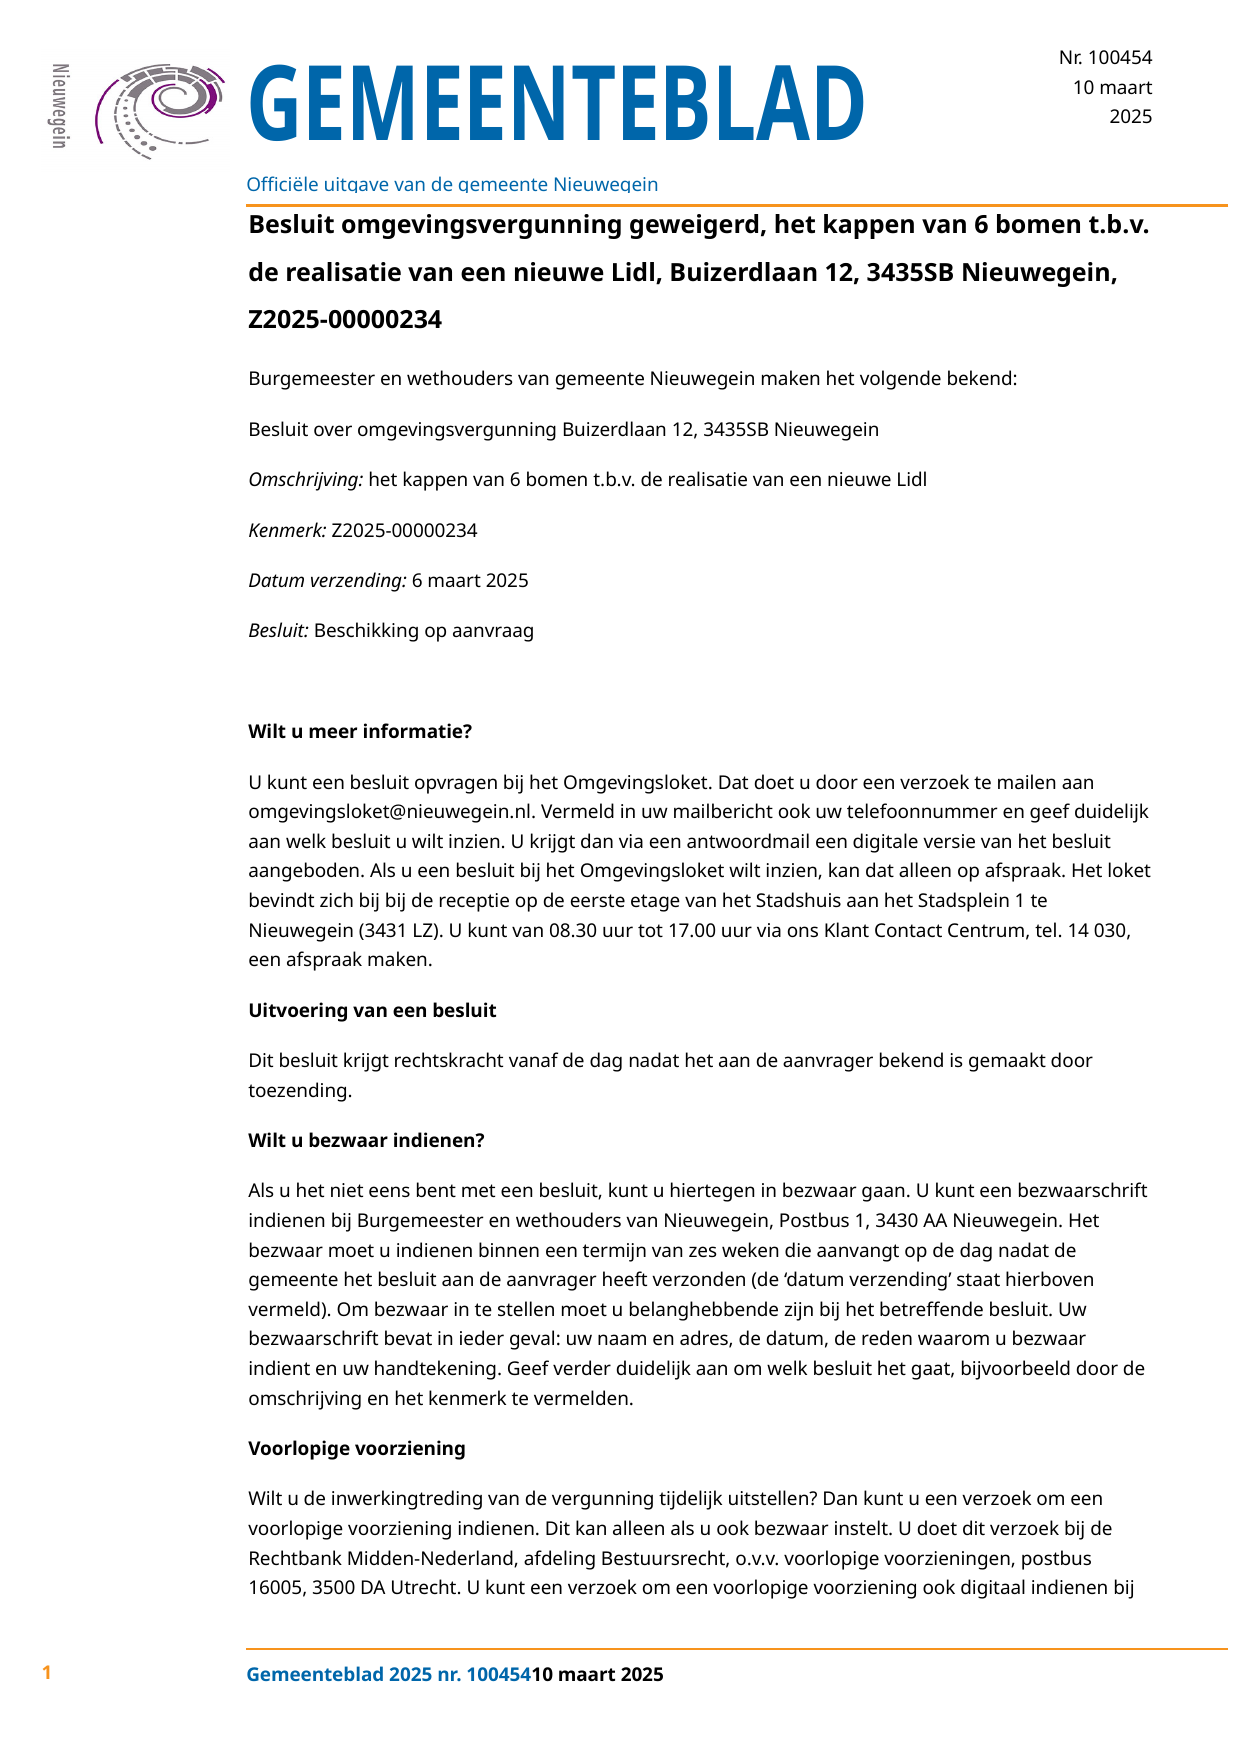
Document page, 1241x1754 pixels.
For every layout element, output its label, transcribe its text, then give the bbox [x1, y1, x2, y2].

picture [41, 47, 231, 172]
text Voorlopige voorziening [248, 1435, 1152, 1461]
text Besluit: Beschikking op aanvraag [248, 618, 1152, 643]
text Als u het niet eens bent met een besluit, kunt u hiertegen in bezwaar gaan. U kunt een bezwaarschrift indienen bij Burgemeester en wethouders van Nieuwegein, Postbus 1, 3430 AA Nieuwegein. Het bezwaar moet u indienen binnen een termijn van zes weken die aanvangt op de dag nadat de gemeente het besluit aan de aanvrager heeft verzonden (de ‘datum verzending’ staat hierboven vermeld). Om bezwaar in te stellen moet u belanghebbende zijn bij het betreffende besluit. Uw bezwaarschrift bevat in ieder geval: uw naam en adres, de datum, de reden waarom u bezwaar indient en uw handtekening. Geef verder duidelijk aan om welk besluit het gaat, bijvoorbeeld door de omschrijving en het kenmerk te vermelden. [248, 1178, 1152, 1410]
text Wilt u bezwaar indienen? [248, 1127, 1152, 1153]
text Uitvoering van een besluit [248, 997, 1152, 1022]
text Wilt u meer informatie? [248, 718, 1152, 744]
text Burgemeester en wethouders van gemeente Nieuwegein maken het volgende bekend: [248, 366, 1152, 391]
text Besluit omgevingsvergunning geweigerd, het kappen van 6 bomen t.b.v. de realisatie van een nieuwe Lidl, Buizerdlaan 12, 3435SB Nieuwegein, Z2025-00000234 [248, 207, 1152, 336]
text Besluit over omgevingsvergunning Buizerdlaan 12, 3435SB Nieuwegein [248, 416, 1152, 442]
text Omschrijving: het kappen van 6 bomen t.b.v. de realisatie van een nieuwe Lidl [248, 466, 1152, 492]
text Dit besluit krijgt rechtskracht vanaf de dag nadat het aan de aanvrager bekend is gemaakt door toezending. [248, 1047, 1152, 1102]
text Datum verzending: 6 maart 2025 [248, 567, 1152, 593]
text Kenmerk: Z2025-00000234 [248, 517, 1152, 542]
text Wilt u de inwerkingtreding van de vergunning tijdelijk uitstellen? Dan kunt u een verzoek om een voorlopige voorziening indienen. Dit kan alleen als u ook bezwaar instelt. U doet dit verzoek bij de Rechtbank Midden-Nederland, afdeling Bestuursrecht, o.v.v. voorlopige voorzieningen, postbus 16005, 3500 DA Utrecht. U kunt een verzoek om een voorlopige voorziening ook digitaal indienen bij [248, 1486, 1152, 1600]
text U kunt een besluit opvragen bij het Omgevingsloket. Dat doet u door een verzoek te mailen aan omgevingsloket@nieuwegein.nl. Vermeld in uw mailbericht ook uw telefoonnummer en geef duidelijk aan welk besluit u wilt inzien. U krijgt dan via een antwoordmail een digitale versie van het besluit aangeboden. Als u een besluit bij het Omgevingsloket wilt inzien, kan dat alleen op afspraak. Het loket bevindt zich bij bij de receptie op de eerste etage van het Stadshuis aan het Stadsplein 1 te Nieuwegein (3431 LZ). U kunt van 08.30 uur tot 17.00 uur via ons Klant Contact Centrum, tel. 14 030, een afspraak maken. [248, 769, 1152, 972]
